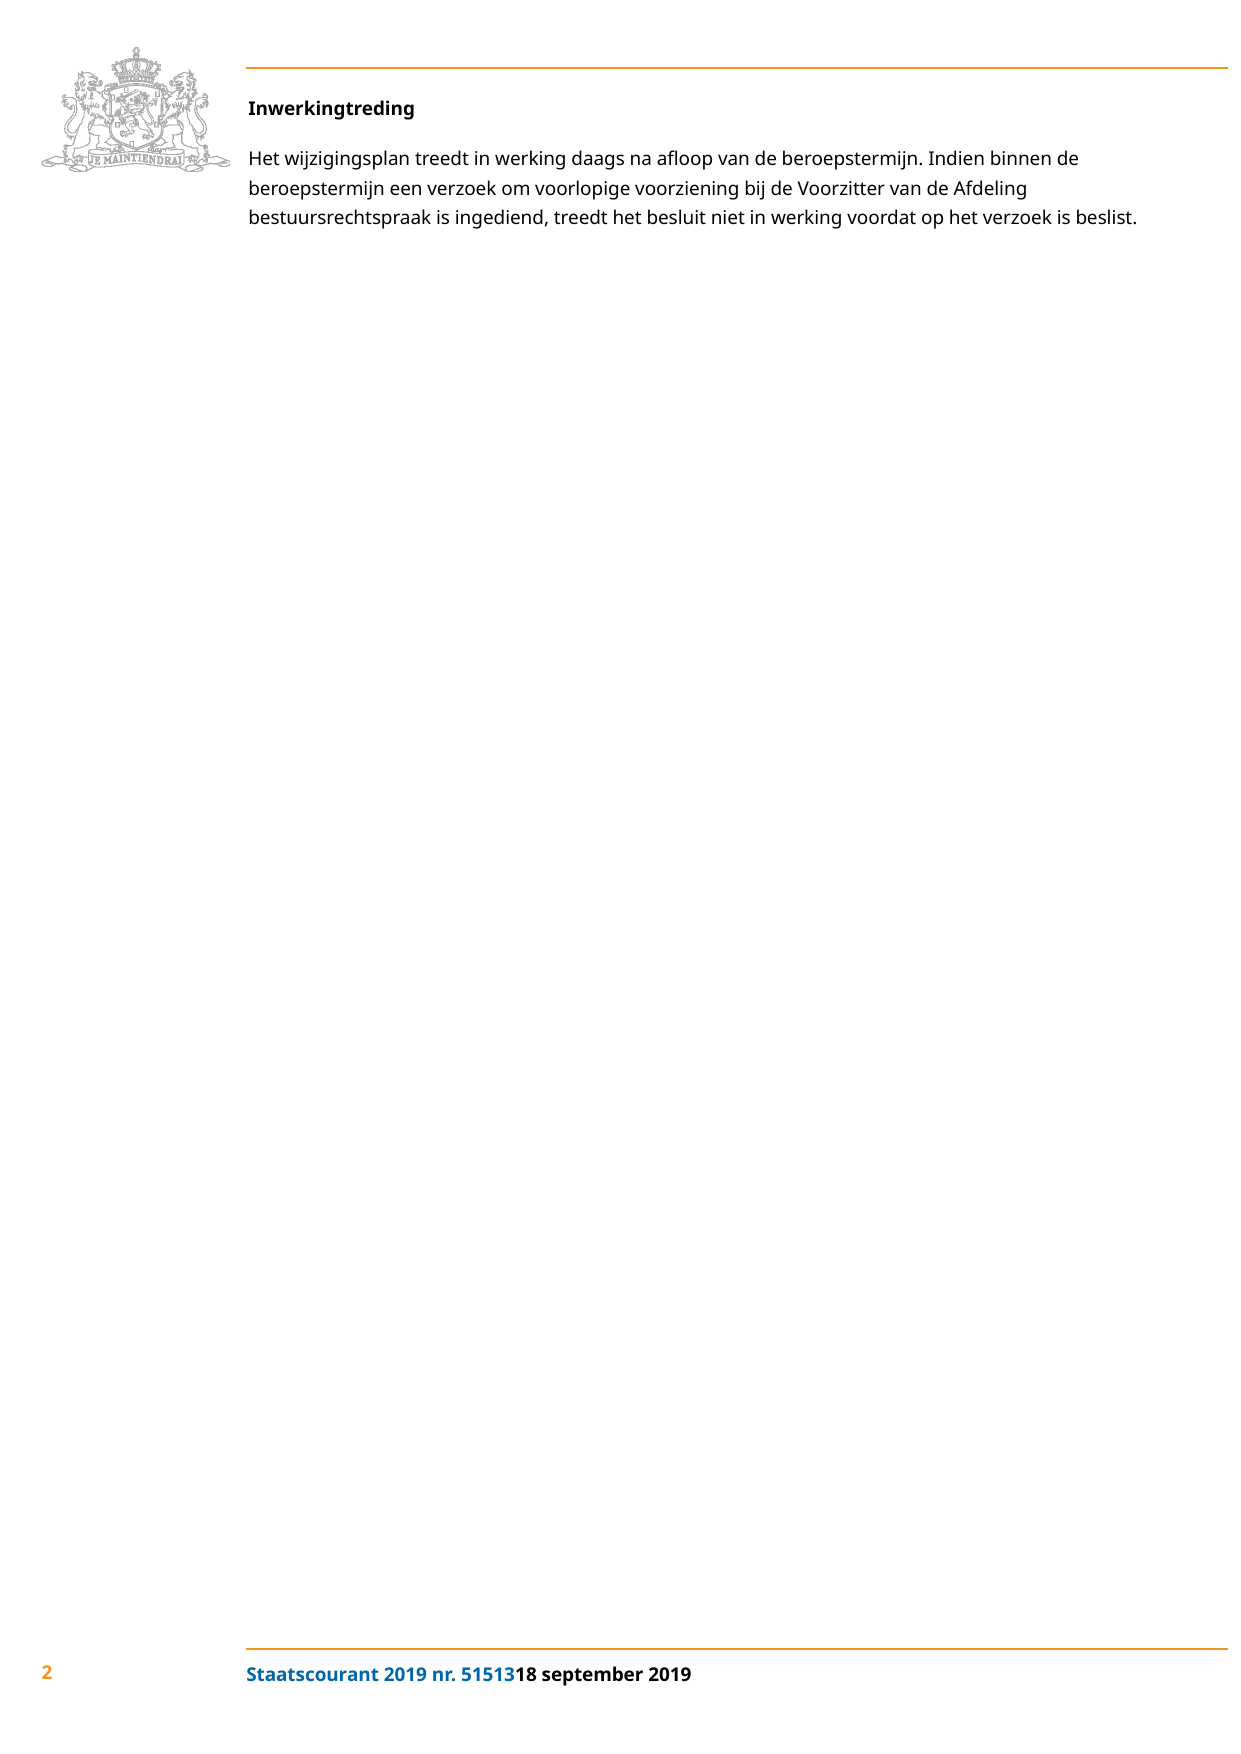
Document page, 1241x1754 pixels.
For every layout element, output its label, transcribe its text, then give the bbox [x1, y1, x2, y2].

text Inwerkingtreding [248, 95, 1152, 121]
text Het wijzigingsplan treedt in werking daags na afloop van de beroepstermijn. Indien binnen de beroepstermijn een verzoek om voorlopige voorziening bij de Voorzitter van de Afdeling bestuursrechtspraak is ingediend, treedt het besluit niet in werking voordat op het verzoek is beslist. [248, 145, 1152, 230]
picture [41, 47, 231, 172]
